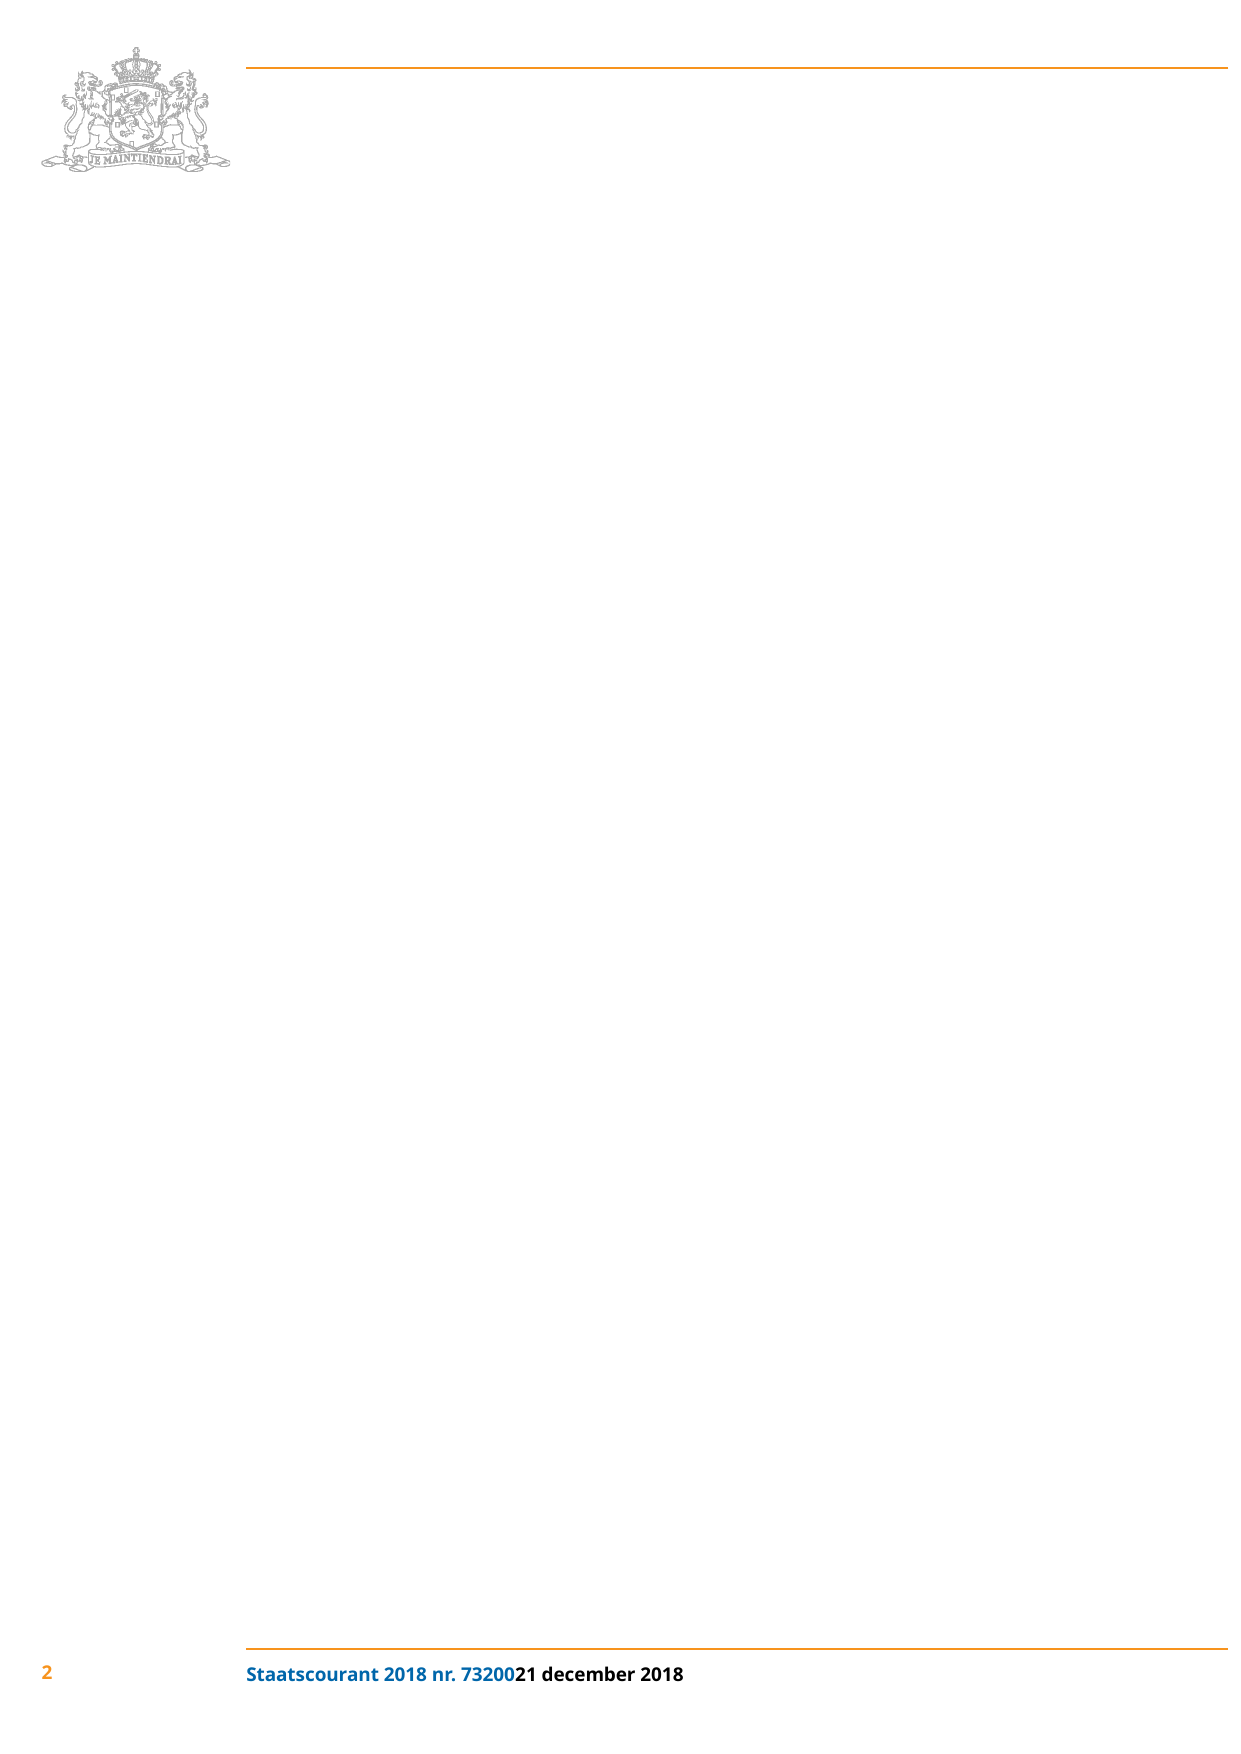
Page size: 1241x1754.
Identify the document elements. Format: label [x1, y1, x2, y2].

picture [41, 47, 231, 172]
